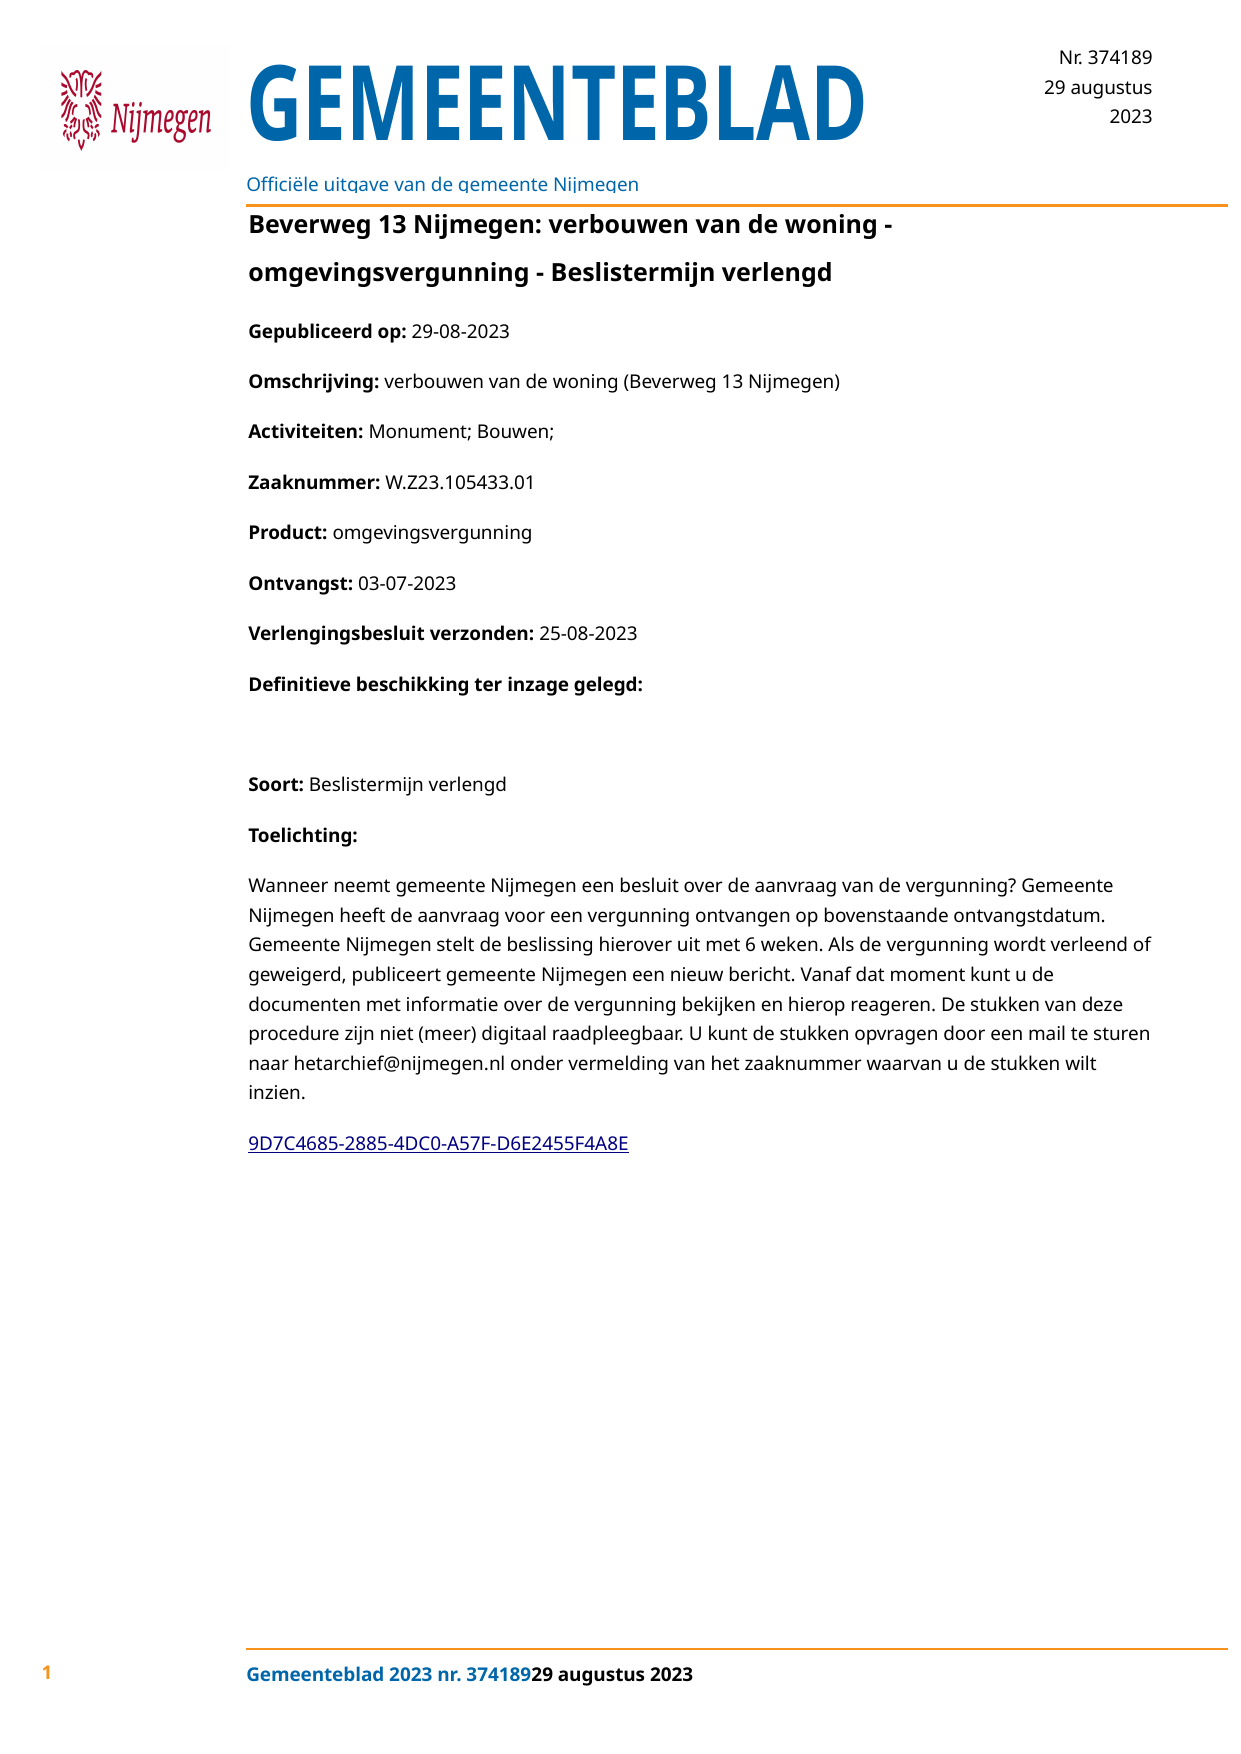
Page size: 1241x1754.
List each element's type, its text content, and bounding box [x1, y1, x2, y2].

text Toelichting: [248, 822, 1152, 848]
text Wanneer neemt gemeente Nijmegen een besluit over de aanvraag van de vergunning? Gemeente Nijmegen heeft de aanvraag voor een vergunning ontvangen op bovenstaande ontvangstdatum. Gemeente Nijmegen stelt de beslissing hierover uit met 6 weken. Als de vergunning wordt verleend of geweigerd, publiceert gemeente Nijmegen een nieuw bericht. Vanaf dat moment kunt u de documenten met informatie over de vergunning bekijken en hierop reageren. De stukken van deze procedure zijn niet (meer) digitaal raadpleegbaar. U kunt de stukken opvragen door een mail te sturen naar hetarchief@nijmegen.nl onder vermelding van het zaaknummer waarvan u de stukken wilt inzien. [248, 872, 1152, 1105]
text Zaaknummer: W.Z23.105433.01 [248, 469, 1152, 495]
text Activiteiten: Monument; Bouwen; [248, 419, 1152, 444]
text Ontvangst: 03-07-2023 [248, 570, 1152, 596]
text Omschrijving: verbouwen van de woning (Beverweg 13 Nijmegen) [248, 368, 1152, 394]
text Verlengingsbesluit verzonden: 25-08-2023 [248, 620, 1152, 646]
text Definitieve beschikking ter inzage gelegd: [248, 671, 1152, 697]
picture [41, 47, 231, 172]
text Gepubliceerd op: 29-08-2023 [248, 318, 1152, 344]
text Product: omgevingsvergunning [248, 519, 1152, 545]
text Beverweg 13 Nijmegen: verbouwen van de woning - omgevingsvergunning - Beslistermijn verlengd [248, 207, 1152, 288]
text Soort: Beslistermijn verlengd [248, 772, 1152, 797]
text 9D7C4685-2885-4DC0-A57F-D6E2455F4A8E [248, 1130, 1152, 1156]
